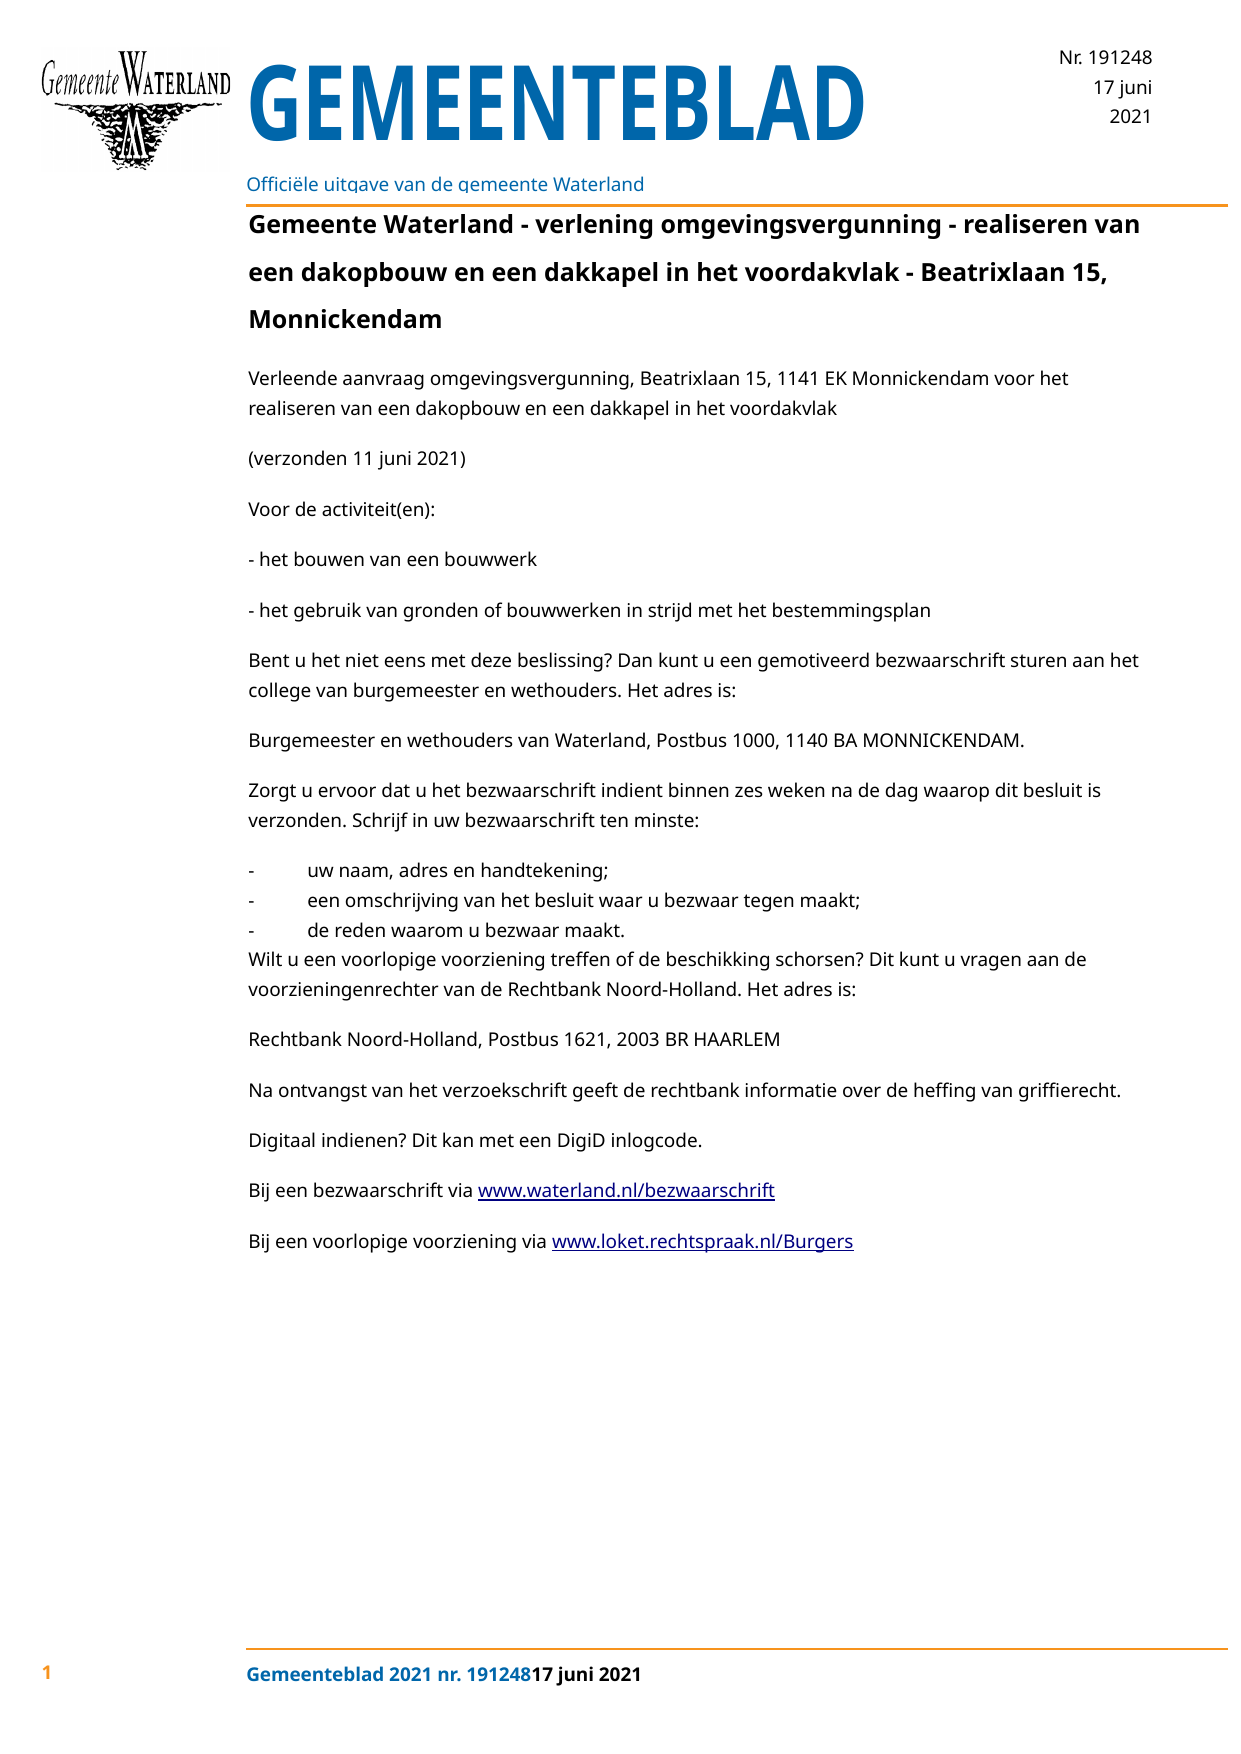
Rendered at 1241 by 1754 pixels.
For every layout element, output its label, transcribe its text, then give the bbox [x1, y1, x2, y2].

text Burgemeester en wethouders van Waterland, Postbus 1000, 1140 BA MONNICKENDAM. [248, 727, 1152, 753]
text Wilt u een voorlopige voorziening treffen of de beschikking schorsen? Dit kunt u vragen aan de voorzieningenrechter van de Rechtbank Noord-Holland. Het adres is: [248, 946, 1152, 1002]
list uw naam, adres en handtekening; [248, 858, 1152, 883]
list de reden waarom u bezwaar maakt. [248, 917, 1152, 942]
list een omschrijving van het besluit waar u bezwaar tegen maakt; [248, 887, 1152, 913]
text Na ontvangst van het verzoekschrift geeft de rechtbank informatie over de heffing van griffierecht. [248, 1077, 1152, 1102]
text Digitaal indienen? Dit kan met een DigiD inlogcode. [248, 1127, 1152, 1153]
text Bij een bezwaarschrift via www.waterland.nl/bezwaarschrift [248, 1178, 1152, 1203]
text (verzonden 11 juni 2021) [248, 446, 1152, 471]
text Gemeente Waterland - verlening omgevingsvergunning - realiseren van een dakopbouw en een dakkapel in het voordakvlak - Beatrixlaan 15, Monnickendam [248, 207, 1152, 336]
text - het bouwen van een bouwwerk [248, 546, 1152, 572]
text Bent u het niet eens met deze beslissing? Dan kunt u een gemotiveerd bezwaarschrift sturen aan het college van burgemeester en wethouders. Het adres is: [248, 647, 1152, 702]
text Bij een voorlopige voorziening via www.loket.rechtspraak.nl/Burgers [248, 1228, 1152, 1254]
text Voor de activiteit(en): [248, 496, 1152, 522]
text Zorgt u ervoor dat u het bezwaarschrift indient binnen zes weken na de dag waarop dit besluit is verzonden. Schrijf in uw bezwaarschrift ten minste: [248, 778, 1152, 833]
picture [41, 47, 231, 172]
text Rechtbank Noord-Holland, Postbus 1621, 2003 BR HAARLEM [248, 1026, 1152, 1052]
text Verleende aanvraag omgevingsvergunning, Beatrixlaan 15, 1141 EK Monnickendam voor het realiseren van een dakopbouw en een dakkapel in het voordakvlak [248, 366, 1152, 421]
text - het gebruik van gronden of bouwwerken in strijd met het bestemmingsplan [248, 597, 1152, 622]
